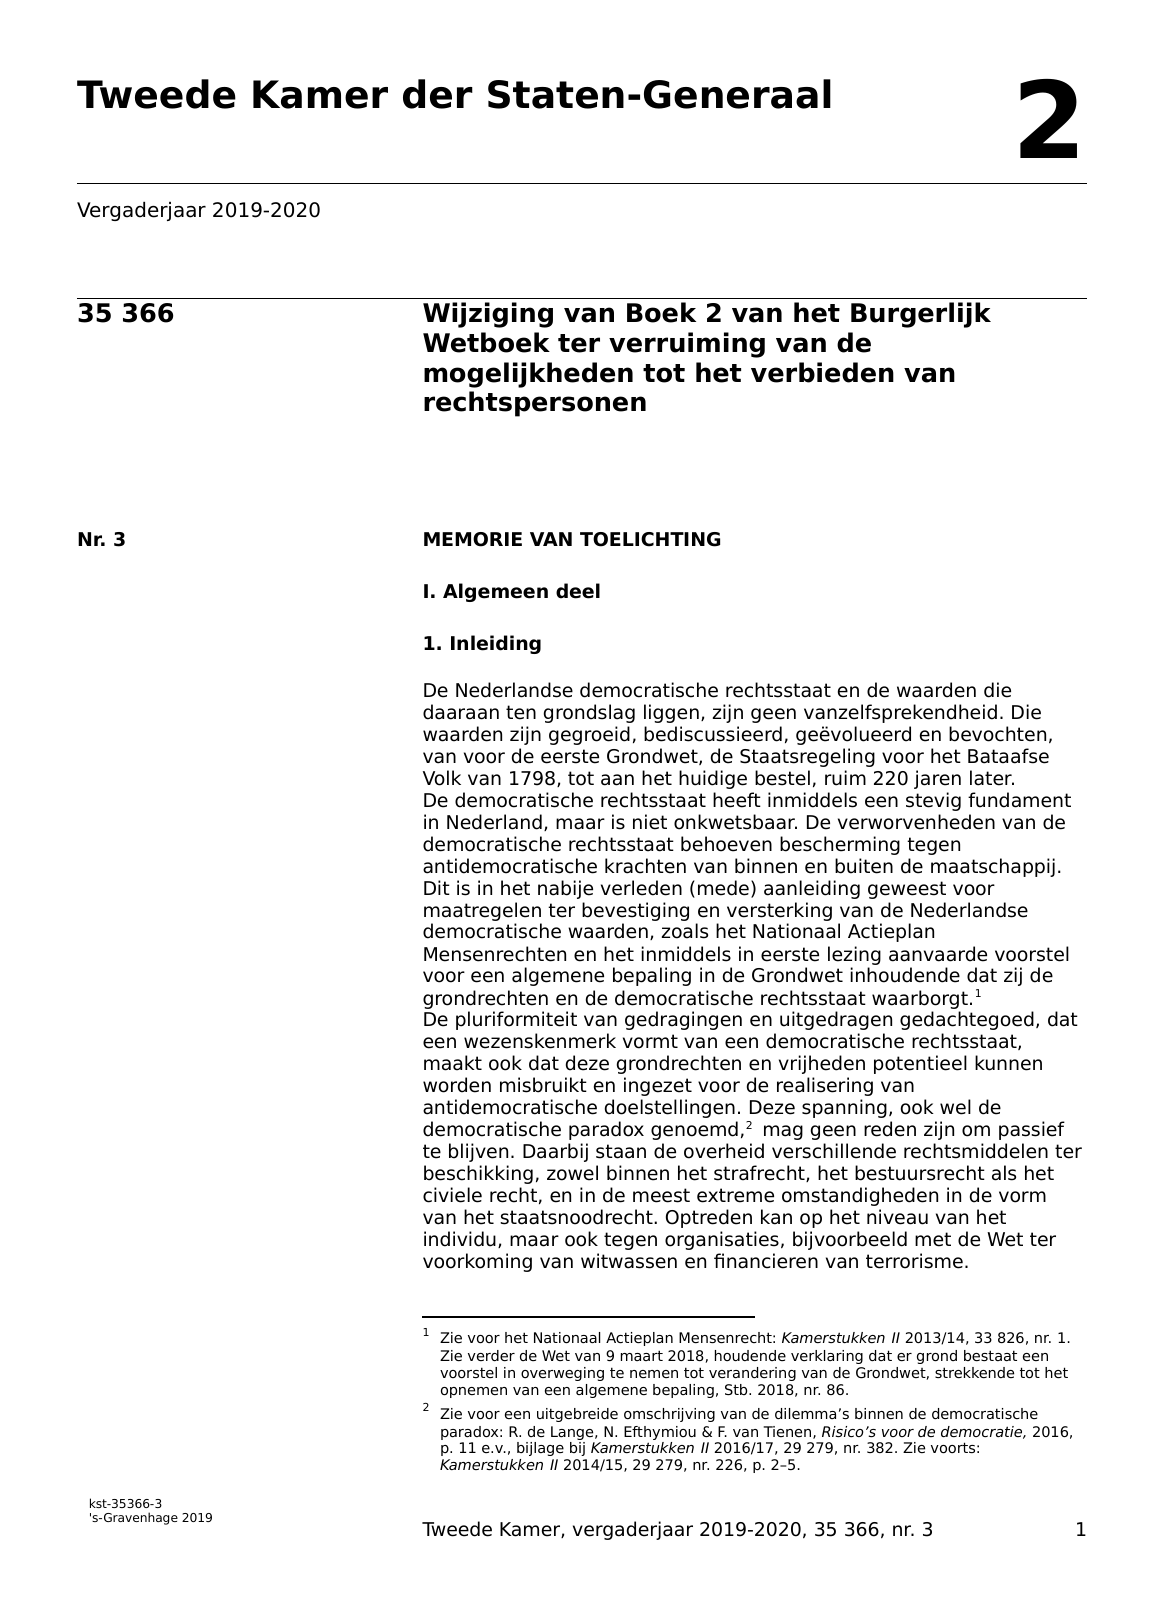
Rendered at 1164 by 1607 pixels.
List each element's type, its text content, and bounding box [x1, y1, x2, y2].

subtitle Nr. 3 MEMORIE VAN TOELICHTING [77, 529, 1087, 551]
subtitle I. Algemeen deel [422, 581, 1087, 603]
subtitle 1. Inleiding [422, 633, 1087, 655]
text Zie voor het Nationaal Actieplan Mensenrecht: Kamerstukken II 2013/14, 33 826, nr. 1. Zie verder de Wet van 9 maart 2018, houdende verklaring dat er grond bestaat een voorstel in overweging te nemen tot verandering van de Grondwet, strekkende tot het opnemen van een algemene bepaling, Stb. 2018, nr. 86. [422, 1326, 1087, 1399]
text kst-35366-3 [88, 1497, 323, 1511]
text Zie voor een uitgebreide omschrijving van de dilemma’s binnen de democratische paradox: R. de Lange, N. Efthymiou & F. van Tienen, Risico’s voor de democratie, 2016, p. 11 e.v., bijlage bij Kamerstukken II 2016/17, 29 279, nr. 382. Zie voorts: Kamerstukken II 2014/15, 29 279, nr. 226, p. 2–5. [422, 1402, 1087, 1474]
subtitle 35 366 Wijziging van Boek 2 van het Burgerlijk Wetboek ter verruiming van de mogelijkheden tot het verbieden van rechtspersonen [77, 299, 1087, 418]
table_header 2 [886, 59, 1087, 183]
table_header Tweede Kamer der Staten-Generaal [77, 59, 886, 183]
text 's-Gravenhage 2019 [88, 1511, 323, 1525]
text De Nederlandse democratische rechtsstaat en de waarden die daaraan ten grondslag liggen, zijn geen vanzelfsprekendheid. Die waarden zijn gegroeid, bediscussieerd, geëvolueerd en bevochten, van voor de eerste Grondwet, de Staatsregeling voor het Bataafse Volk van 1798, tot aan het huidige bestel, ruim 220 jaren later. [422, 680, 1087, 789]
text De democratische rechtsstaat heeft inmiddels een stevig fundament in Nederland, maar is niet onkwetsbaar. De verworvenheden van de democratische rechtsstaat behoeven bescherming tegen antidemocratische krachten van binnen en buiten de maatschappij. Dit is in het nabije verleden (mede) aanleiding geweest voor maatregelen ter bevestiging en versterking van de Nederlandse democratische waarden, zoals het Nationaal Actieplan Mensenrechten en het inmiddels in eerste lezing aanvaarde voorstel voor een algemene bepaling in de Grondwet inhoudende dat zij de grondrechten en de democratische rechtsstaat waarborgt. [422, 789, 1087, 1009]
text De pluriformiteit van gedragingen en uitgedragen gedachtegoed, dat een wezenskenmerk vormt van een democratische rechtsstaat, maakt ook dat deze grondrechten en vrijheden potentieel kunnen worden misbruikt en ingezet voor de realisering van antidemocratische doelstellingen. Deze spanning, ook wel de democratische paradox genoemd, mag geen reden zijn om passief te blijven. Daarbij staan de overheid verschillende rechtsmiddelen ter beschikking, zowel binnen het strafrecht, het bestuursrecht als het civiele recht, en in de meest extreme omstandigheden in de vorm van het staatsnoodrecht. Optreden kan op het niveau van het individu, maar ook tegen organisaties, bijvoorbeeld met de Wet ter voorkoming van witwassen en financieren van terrorisme. [422, 1009, 1087, 1273]
table_cell Vergaderjaar 2019-2020 [77, 184, 1087, 298]
